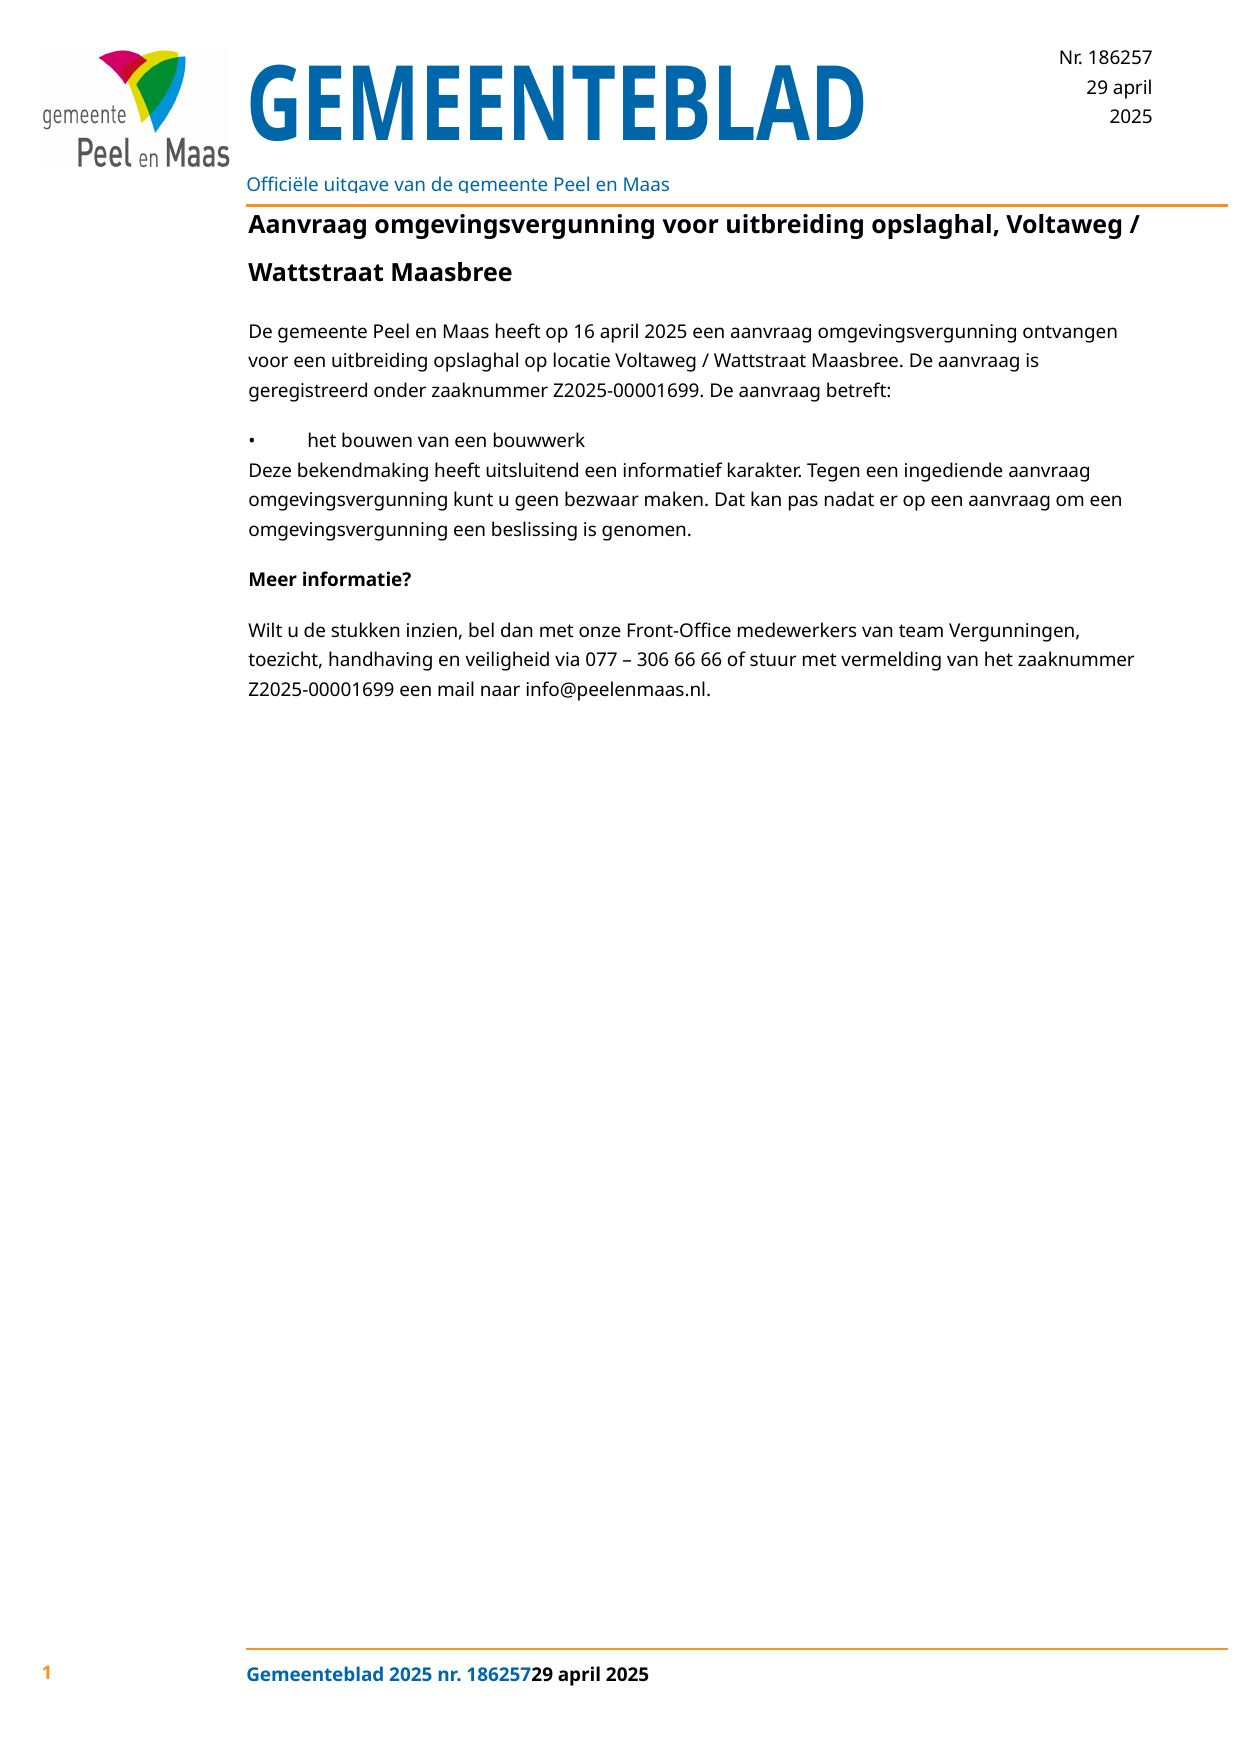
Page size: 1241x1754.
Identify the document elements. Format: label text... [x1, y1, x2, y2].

text Meer informatie? [248, 567, 1152, 592]
text Aanvraag omgevingsvergunning voor uitbreiding opslaghal, Voltaweg / Wattstraat Maasbree [248, 207, 1152, 288]
list het bouwen van een bouwwerk [248, 427, 1152, 453]
text Deze bekendmaking heeft uitsluitend een informatief karakter. Tegen een ingediende aanvraag omgevingsvergunning kunt u geen bezwaar maken. Dat kan pas nadat er op een aanvraag om een omgevingsvergunning een beslissing is genomen. [248, 457, 1152, 542]
text De gemeente Peel en Maas heeft op 16 april 2025 een aanvraag omgevingsvergunning ontvangen voor een uitbreiding opslaghal op locatie Voltaweg / Wattstraat Maasbree. De aanvraag is geregistreerd onder zaaknummer Z2025-00001699. De aanvraag betreft: [248, 318, 1152, 403]
picture [41, 47, 231, 172]
text Wilt u de stukken inzien, bel dan met onze Front-Office medewerkers van team Vergunningen, toezicht, handhaving en veiligheid via 077 – 306 66 66 of stuur met vermelding van het zaaknummer Z2025-00001699 een mail naar info@peelenmaas.nl. [248, 617, 1152, 702]
